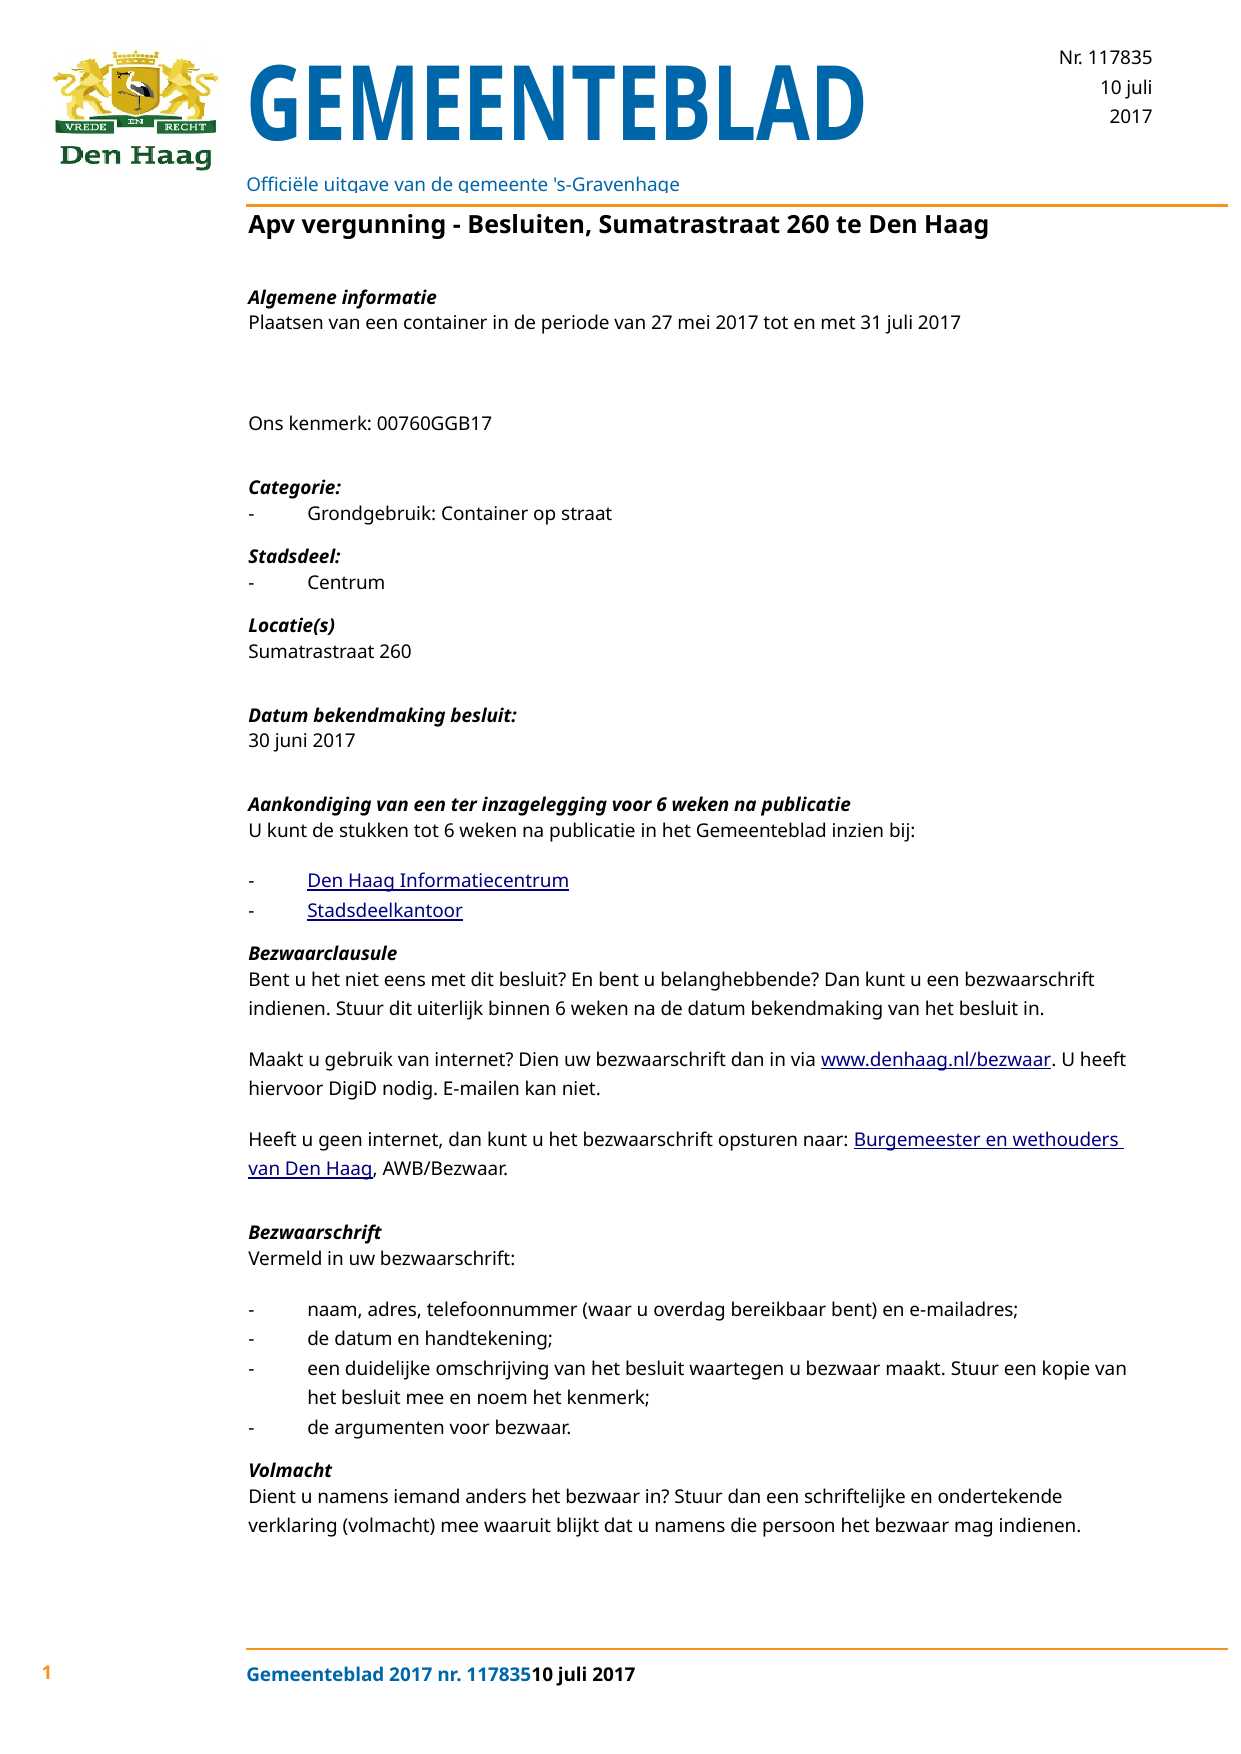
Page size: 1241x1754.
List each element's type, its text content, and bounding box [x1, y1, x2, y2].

list naam, adres, telefoonnummer (waar u overdag bereikbaar bent) en e-mailadres; [248, 1296, 1152, 1321]
text Heeft u geen internet, dan kunt u het bezwaarschrift opsturen naar: Burgemeester en wethouders van Den Haag, AWB/Bezwaar. [248, 1126, 1152, 1181]
text Apv vergunning - Besluiten, Sumatrastraat 260 te Den Haag [248, 207, 1152, 241]
text Algemene informatie [248, 284, 1152, 309]
picture [41, 47, 231, 172]
list Stadsdeelkantoor [248, 897, 1152, 923]
text Plaatsen van een container in de periode van 27 mei 2017 tot en met 31 juli 2017 [248, 309, 1152, 335]
text Maakt u gebruik van internet? Dien uw bezwaarschrift dan in via www.denhaag.nl/bezwaar. U heeft hiervoor DigiD nodig. E-mailen kan niet. [248, 1046, 1152, 1101]
list Grondgebruik: Container op straat [248, 500, 1152, 526]
text Bezwaarclausule [248, 940, 1152, 966]
list de datum en handtekening; [248, 1325, 1152, 1351]
text Dient u namens iemand anders het bezwaar in? Stuur dan een schriftelijke en ondertekende verklaring (volmacht) mee waaruit blijkt dat u namens die persoon het bezwaar mag indienen. [248, 1483, 1152, 1538]
text Vermeld in uw bezwaarschrift: [248, 1245, 1152, 1271]
text Ons kenmerk: 00760GGB17 [248, 410, 1152, 436]
text Datum bekendmaking besluit: [248, 702, 1152, 727]
list Den Haag Informatiecentrum [248, 868, 1152, 893]
text Volmacht [248, 1457, 1152, 1483]
text U kunt de stukken tot 6 weken na publicatie in het Gemeenteblad inzien bij: [248, 817, 1152, 843]
list een duidelijke omschrijving van het besluit waartegen u bezwaar maakt. Stuur een kopie van het besluit mee en noem het kenmerk; [248, 1355, 1152, 1410]
text Categorie: [248, 474, 1152, 500]
text 30 juni 2017 [248, 727, 1152, 753]
text Sumatrastraat 260 [248, 638, 1152, 663]
text Aankondiging van een ter inzagelegging voor 6 weken na publicatie [248, 791, 1152, 817]
list de argumenten voor bezwaar. [248, 1414, 1152, 1440]
text Locatie(s) [248, 612, 1152, 638]
list Centrum [248, 569, 1152, 595]
text Stadsdeel: [248, 543, 1152, 569]
text Bezwaarschrift [248, 1219, 1152, 1245]
text Bent u het niet eens met dit besluit? En bent u belanghebbende? Dan kunt u een bezwaarschrift indienen. Stuur dit uiterlijk binnen 6 weken na de datum bekendmaking van het besluit in. [248, 966, 1152, 1021]
